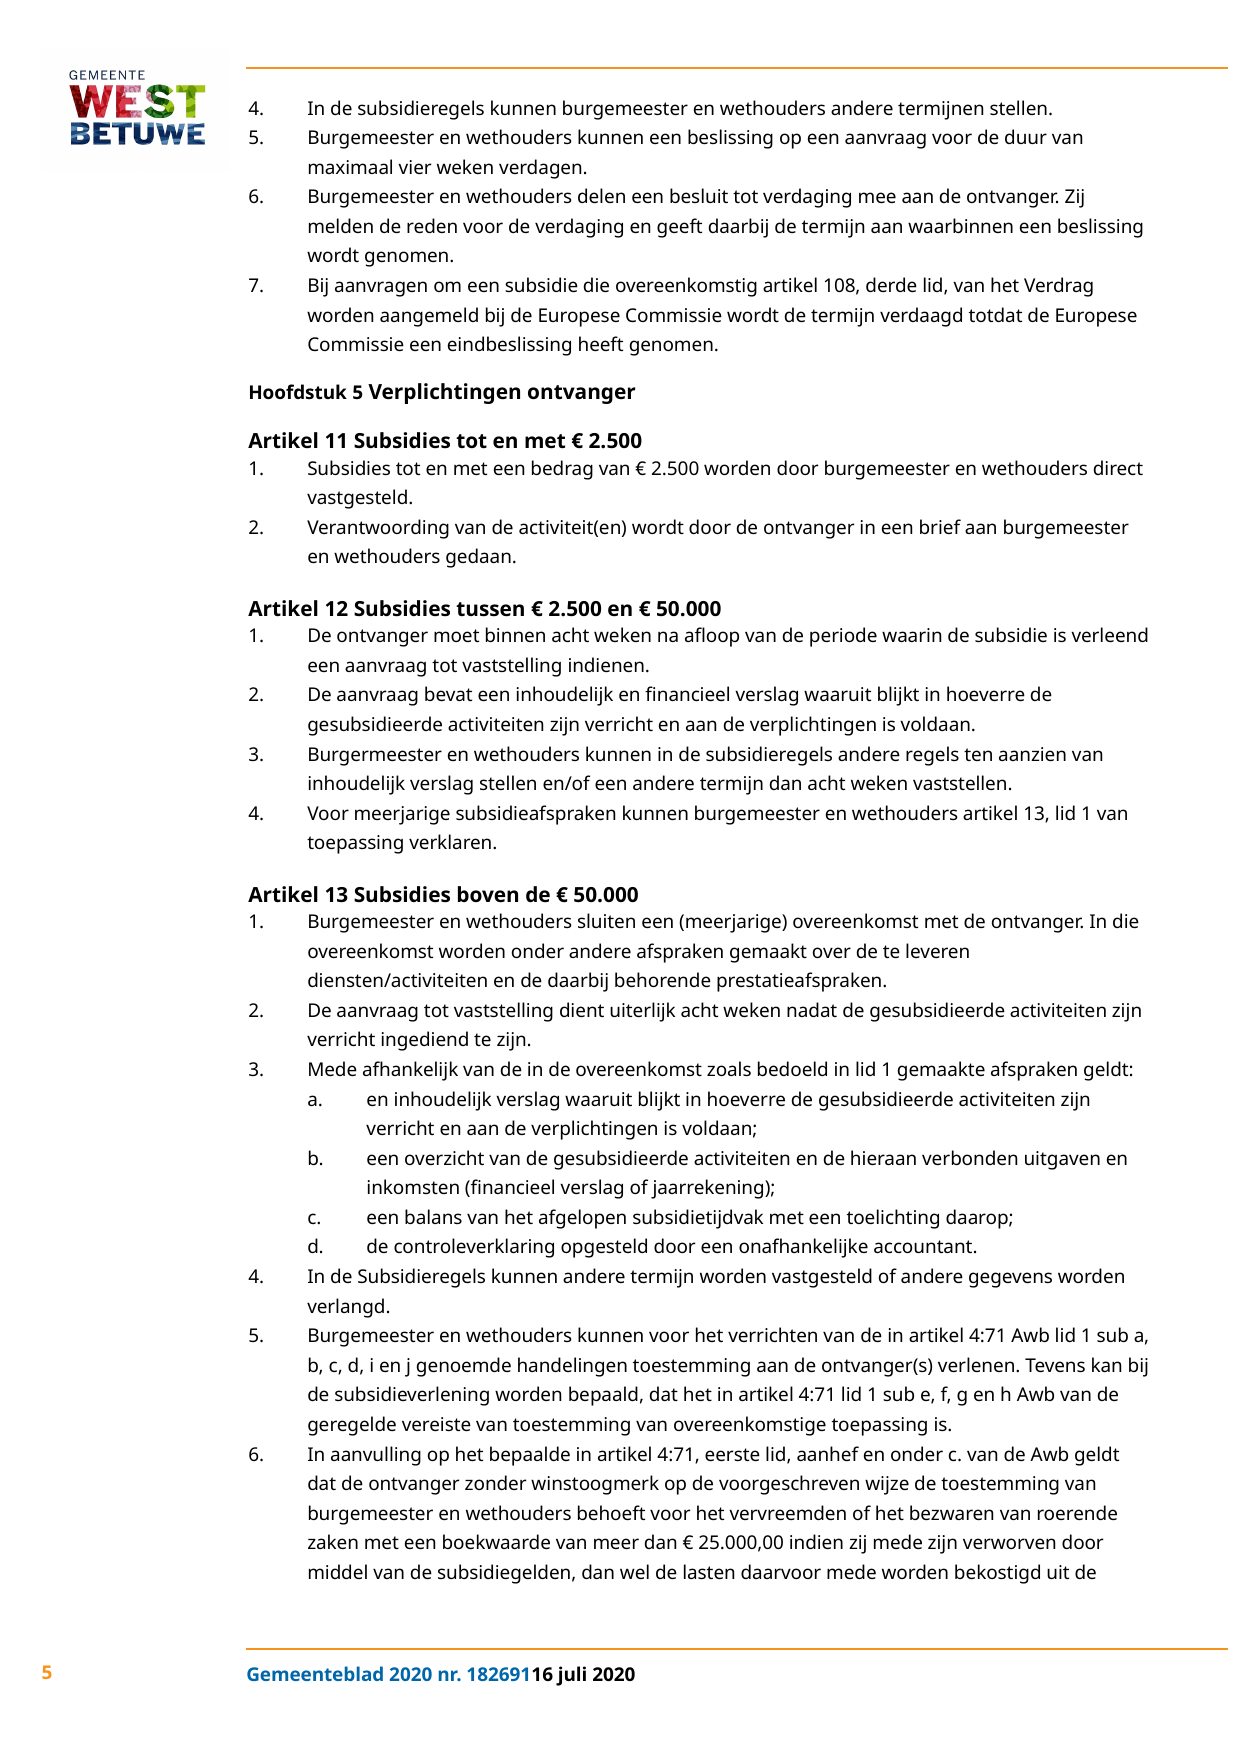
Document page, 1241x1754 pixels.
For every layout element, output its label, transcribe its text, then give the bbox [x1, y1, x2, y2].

list In aanvulling op het bepaalde in artikel 4:71, eerste lid, aanhef en onder c. van de Awb geldt dat de ontvanger zonder winstoogmerk op de voorgeschreven wijze de toestemming van burgemeester en wethouders behoeft voor het vervreemden of het bezwaren van roerende zaken met een boekwaarde van meer dan € 25.000,00 indien zij mede zijn verworven door middel van de subsidiegelden, dan wel de lasten daarvoor mede worden bekostigd uit de [248, 1441, 1152, 1585]
list Voor meerjarige subsidieafspraken kunnen burgemeester en wethouders artikel 13, lid 1 van toepassing verklaren. [248, 800, 1152, 855]
list en inhoudelijk verslag waaruit blijkt in hoeverre de gesubsidieerde activiteiten zijn verricht en aan de verplichtingen is voldaan; [307, 1086, 1152, 1141]
list Subsidies tot en met een bedrag van € 2.500 worden door burgemeester en wethouders direct vastgesteld. [248, 455, 1152, 510]
list Burgemeester en wethouders sluiten een (meerjarige) overeenkomst met de ontvanger. In die overeenkomst worden onder andere afspraken gemaakt over de te leveren diensten/activiteiten en de daarbij behorende prestatieafspraken. [248, 908, 1152, 993]
list Burgermeester en wethouders kunnen in de subsidieregels andere regels ten aanzien van inhoudelijk verslag stellen en/of een andere termijn dan acht weken vaststellen. [248, 741, 1152, 796]
list De aanvraag tot vaststelling dient uiterlijk acht weken nadat de gesubsidieerde activiteiten zijn verricht ingediend te zijn. [248, 997, 1152, 1052]
list de controleverklaring opgesteld door een onafhankelijke accountant. [307, 1234, 1152, 1259]
list Burgemeester en wethouders kunnen voor het verrichten van de in artikel 4:71 Awb lid 1 sub a, b, c, d, i en j genoemde handelingen toestemming aan de ontvanger(s) verlenen. Tevens kan bij de subsidieverlening worden bepaald, dat het in artikel 4:71 lid 1 sub e, f, g en h Awb van de geregelde vereiste van toestemming van overeenkomstige toepassing is. [248, 1322, 1152, 1437]
list een overzicht van de gesubsidieerde activiteiten en de hieraan verbonden uitgaven en inkomsten (financieel verslag of jaarrekening); [307, 1145, 1152, 1200]
text Hoofdstuk 5 Verplichtingen ontvanger [248, 377, 1152, 406]
list een balans van het afgelopen subsidietijdvak met een toelichting daarop; [307, 1204, 1152, 1230]
list In de subsidieregels kunnen burgemeester en wethouders andere termijnen stellen. [248, 95, 1152, 121]
list Verantwoording van de activiteit(en) wordt door de ontvanger in een brief aan burgemeester en wethouders gedaan. [248, 514, 1152, 569]
list De aanvraag bevat een inhoudelijk en financieel verslag waaruit blijkt in hoeverre de gesubsidieerde activiteiten zijn verricht en aan de verplichtingen is voldaan. [248, 682, 1152, 737]
list In de Subsidieregels kunnen andere termijn worden vastgesteld of andere gegevens worden verlangd. [248, 1263, 1152, 1319]
list Bij aanvragen om een subsidie die overeenkomstig artikel 108, derde lid, van het Verdrag worden aangemeld bij de Europese Commissie wordt de termijn verdaagd totdat de Europese Commissie een eindbeslissing heeft genomen. [248, 272, 1152, 357]
text Artikel 13 Subsidies boven de € 50.000 [248, 880, 1152, 908]
list Mede afhankelijk van de in de overeenkomst zoals bedoeld in lid 1 gemaakte afspraken geldt: [248, 1056, 1152, 1082]
text Artikel 11 Subsidies tot en met € 2.500 [248, 426, 1152, 455]
list Burgemeester en wethouders kunnen een beslissing op een aanvraag voor de duur van maximaal vier weken verdagen. [248, 124, 1152, 180]
list Burgemeester en wethouders delen een besluit tot verdaging mee aan de ontvanger. Zij melden de reden voor de verdaging en geeft daarbij de termijn aan waarbinnen een beslissing wordt genomen. [248, 183, 1152, 268]
text Artikel 12 Subsidies tussen € 2.500 en € 50.000 [248, 594, 1152, 622]
picture [41, 47, 231, 172]
list De ontvanger moet binnen acht weken na afloop van de periode waarin de subsidie is verleend een aanvraag tot vaststelling indienen. [248, 622, 1152, 678]
